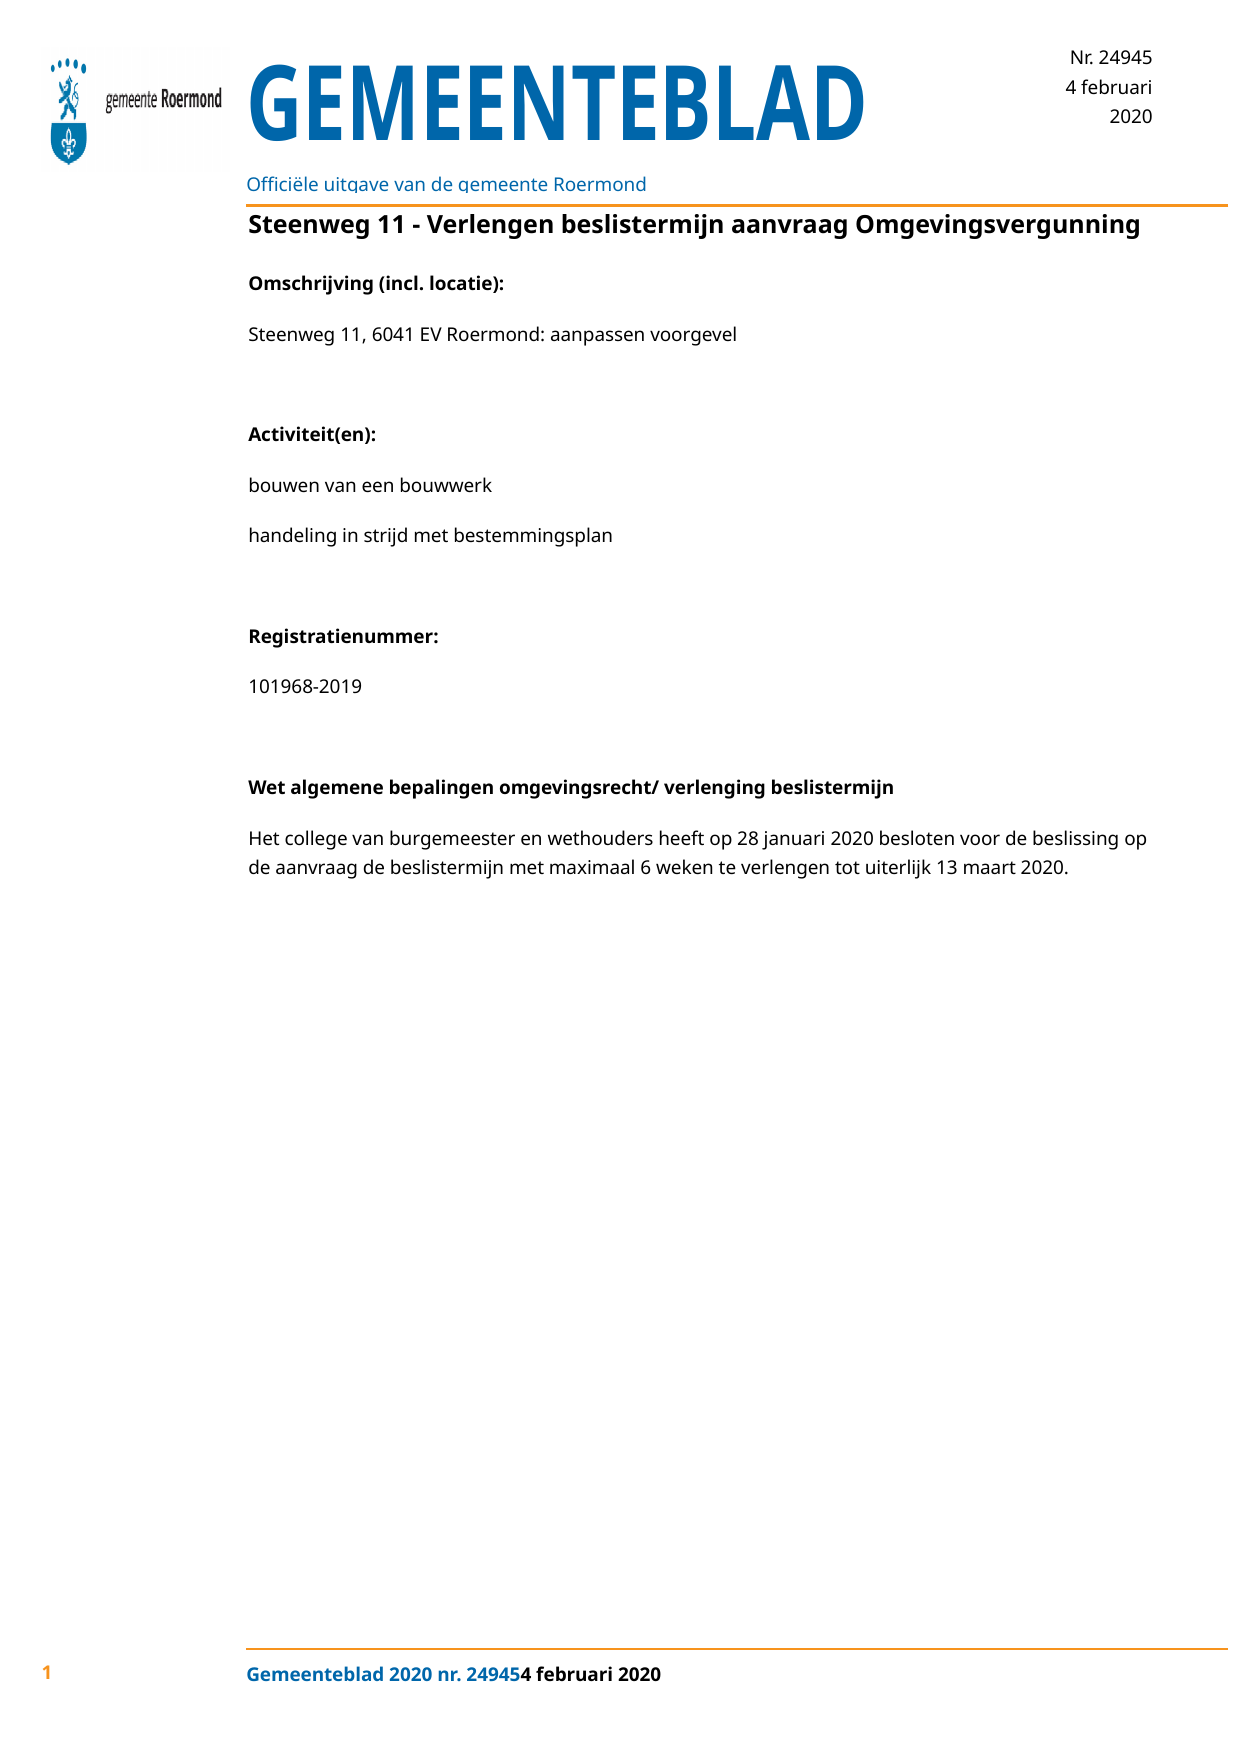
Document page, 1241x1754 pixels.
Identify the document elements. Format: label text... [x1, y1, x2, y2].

text 101968-2019 [248, 674, 1152, 699]
text bouwen van een bouwwerk [248, 472, 1152, 498]
text Omschrijving (incl. locatie): [248, 270, 1152, 296]
text Activiteit(en): [248, 422, 1152, 447]
text Registratienummer: [248, 623, 1152, 649]
text Wet algemene bepalingen omgevingsrecht/ verlenging beslistermijn [248, 774, 1152, 800]
picture [41, 47, 231, 172]
text handeling in strijd met bestemmingsplan [248, 522, 1152, 548]
text Steenweg 11, 6041 EV Roermond: aanpassen voorgevel [248, 321, 1152, 346]
text Het college van burgemeester en wethouders heeft op 28 januari 2020 besloten voor de beslissing op de aanvraag de beslistermijn met maximaal 6 weken te verlengen tot uiterlijk 13 maart 2020. [248, 825, 1152, 880]
text Steenweg 11 - Verlengen beslistermijn aanvraag Omgevingsvergunning [248, 207, 1152, 241]
